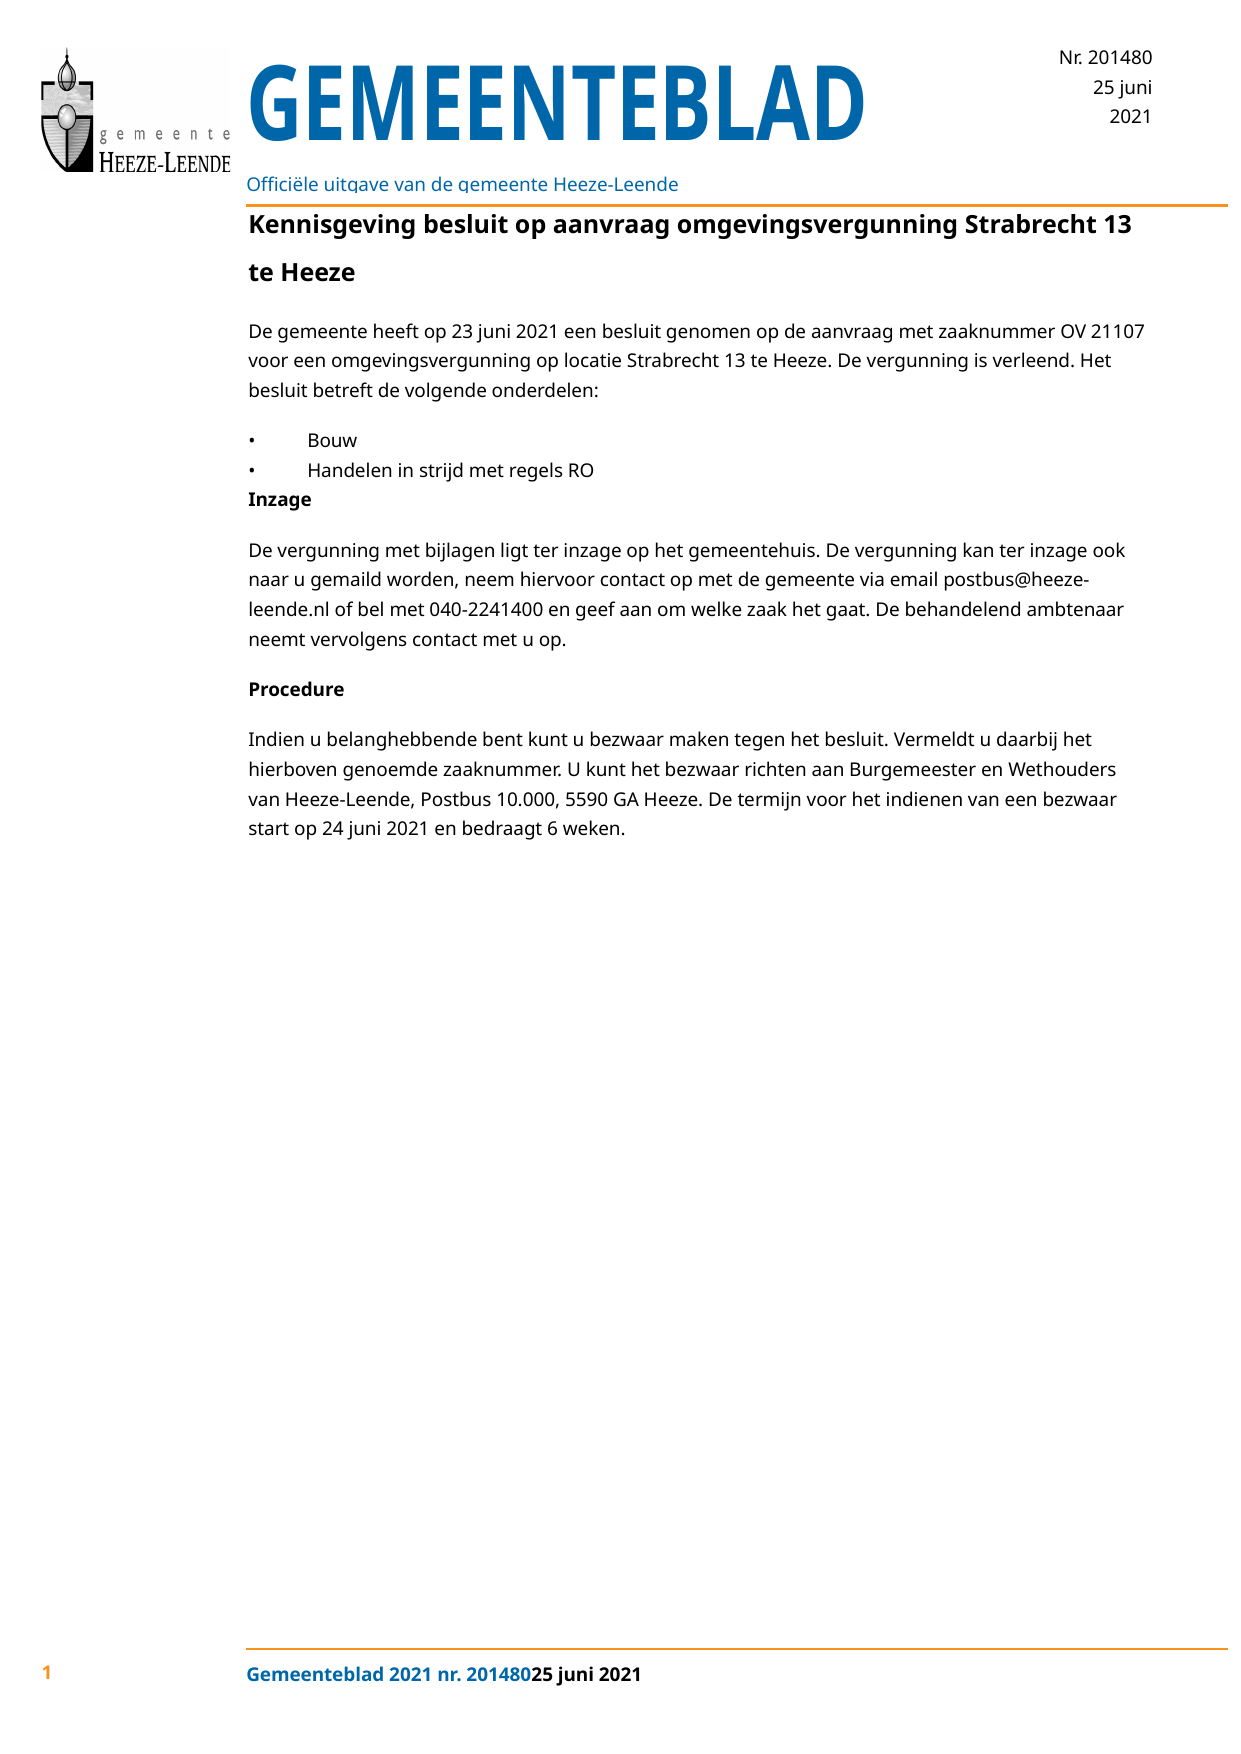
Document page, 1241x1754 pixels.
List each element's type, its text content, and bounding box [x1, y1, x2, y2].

picture [41, 47, 231, 172]
text Indien u belanghebbende bent kunt u bezwaar maken tegen het besluit. Vermeldt u daarbij het hierboven genoemde zaaknummer. U kunt het bezwaar richten aan Burgemeester en Wethouders van Heeze-Leende, Postbus 10.000, 5590 GA Heeze. De termijn voor het indienen van een bezwaar start op 24 juni 2021 en bedraagt 6 weken. [248, 727, 1152, 841]
text Inzage [248, 487, 1152, 512]
list Bouw [248, 427, 1152, 453]
list Handelen in strijd met regels RO [248, 457, 1152, 483]
text Procedure [248, 676, 1152, 702]
text De vergunning met bijlagen ligt ter inzage op het gemeentehuis. De vergunning kan ter inzage ook naar u gemaild worden, neem hiervoor contact op met de gemeente via email postbus@heeze-leende.nl of bel met 040-2241400 en geef aan om welke zaak het gaat. De behandelend ambtenaar neemt vervolgens contact met u op. [248, 537, 1152, 652]
text De gemeente heeft op 23 juni 2021 een besluit genomen op de aanvraag met zaaknummer OV 21107 voor een omgevingsvergunning op locatie Strabrecht 13 te Heeze. De vergunning is verleend. Het besluit betreft de volgende onderdelen: [248, 318, 1152, 403]
text Kennisgeving besluit op aanvraag omgevingsvergunning Strabrecht 13 te Heeze [248, 207, 1152, 288]
